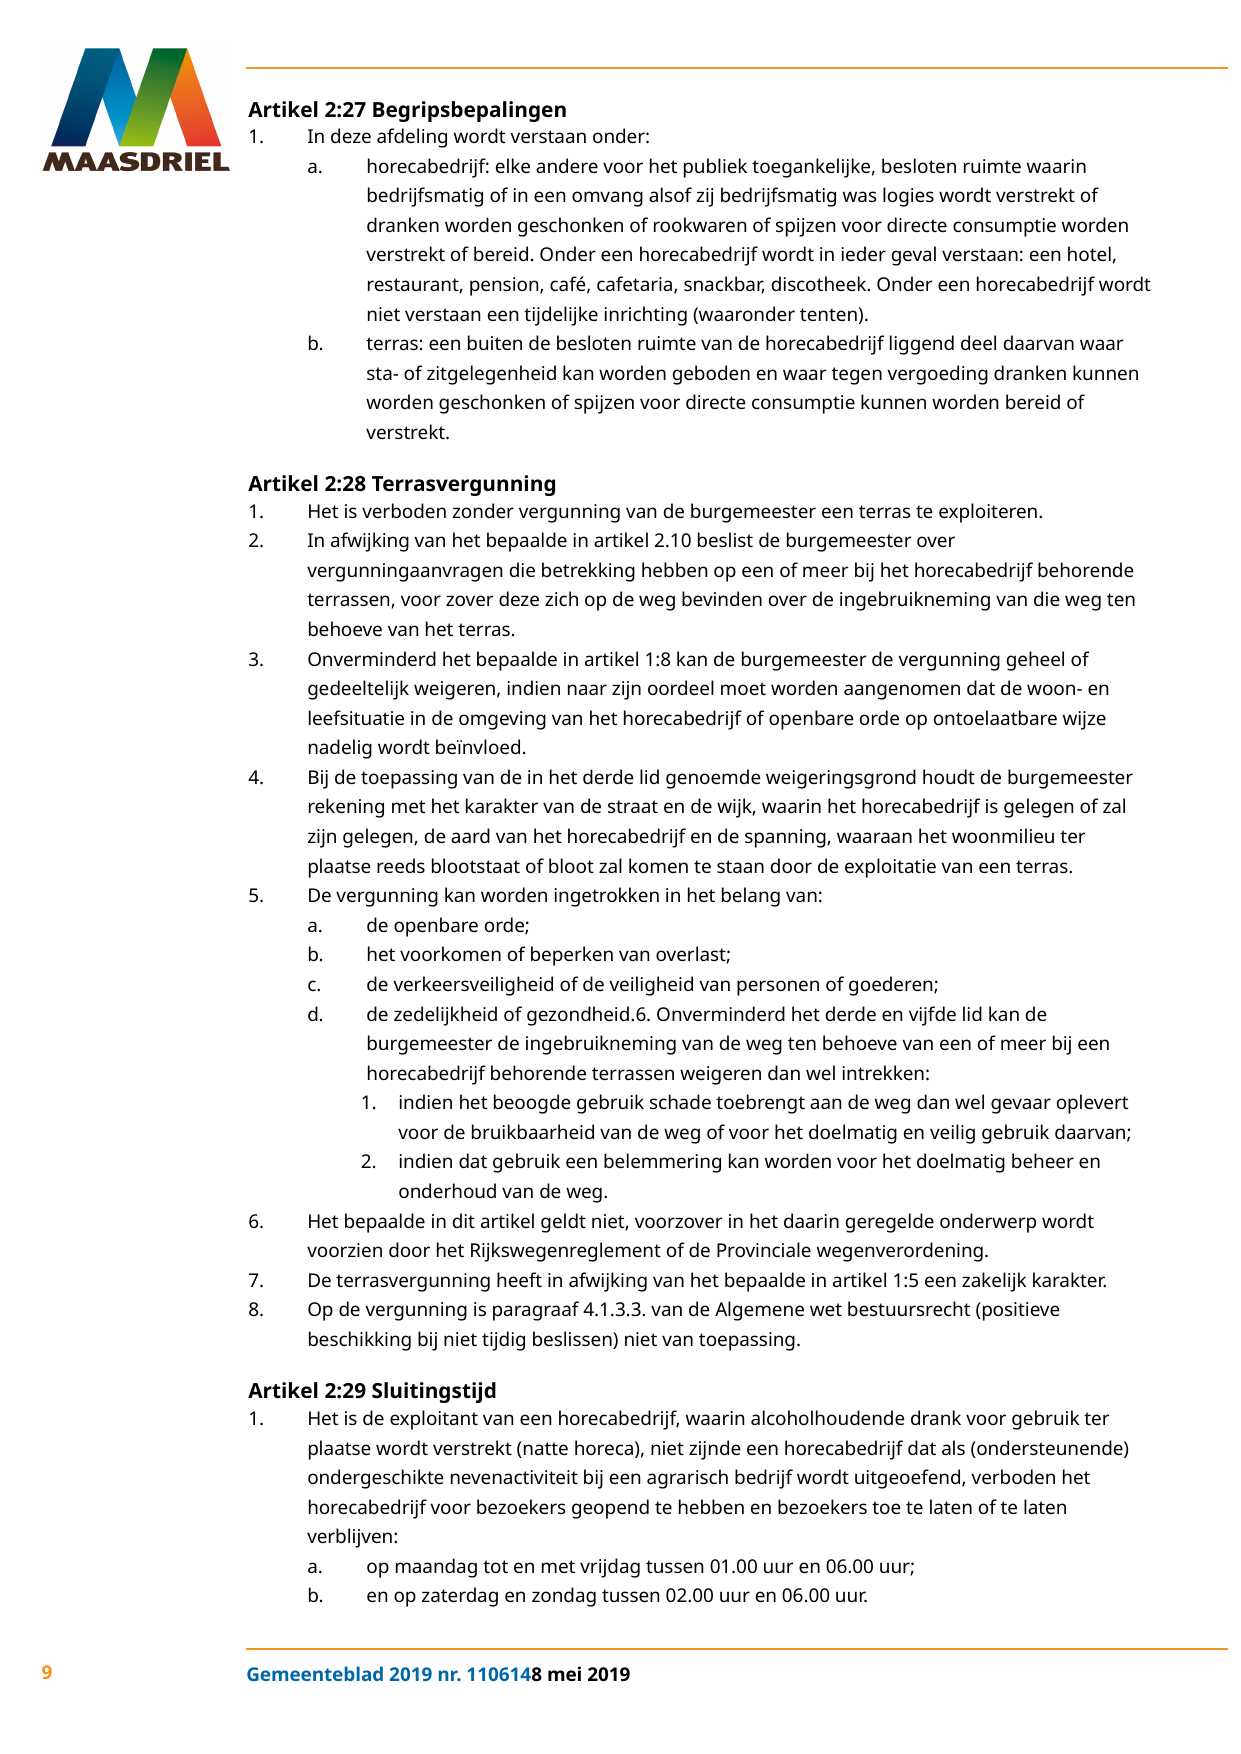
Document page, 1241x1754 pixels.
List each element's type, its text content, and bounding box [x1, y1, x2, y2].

list het voorkomen of beperken van overlast; [307, 942, 1152, 967]
picture [41, 47, 231, 172]
list terras: een buiten de besloten ruimte van de horecabedrijf liggend deel daarvan waar sta- of zitgelegenheid kan worden geboden en waar tegen vergoeding dranken kunnen worden geschonken of spijzen voor directe consumptie kunnen worden bereid of verstrekt. [307, 330, 1152, 445]
list de zedelijkheid of gezondheid.6. Onverminderd het derde en vijfde lid kan de burgemeester de ingebruikneming van de weg ten behoeve van een of meer bij een horecabedrijf behorende terrassen weigeren dan wel intrekken: [307, 1001, 1152, 1086]
text Artikel 2:29 Sluitingstijd [248, 1377, 1152, 1405]
list indien het beoogde gebruik schade toebrengt aan de weg dan wel gevaar oplevert voor de bruikbaarheid van de weg of voor het doelmatig en veilig gebruik daarvan; [361, 1089, 1152, 1145]
list Op de vergunning is paragraaf 4.1.3.3. van de Algemene wet bestuursrecht (positieve beschikking bij niet tijdig beslissen) niet van toepassing. [248, 1297, 1152, 1352]
list op maandag tot en met vrijdag tussen 01.00 uur en 06.00 uur; [307, 1553, 1152, 1579]
list de verkeersveiligheid of de veiligheid van personen of goederen; [307, 971, 1152, 997]
list Onverminderd het bepaalde in artikel 1:8 kan de burgemeester de vergunning geheel of gedeeltelijk weigeren, indien naar zijn oordeel moet worden aangenomen dat de woon- en leefsituatie in de omgeving van het horecabedrijf of openbare orde op ontoelaatbare wijze nadelig wordt beïnvloed. [248, 646, 1152, 760]
list De vergunning kan worden ingetrokken in het belang van: [248, 882, 1152, 908]
list Het is de exploitant van een horecabedrijf, waarin alcoholhoudende drank voor gebruik ter plaatse wordt verstrekt (natte horeca), niet zijnde een horecabedrijf dat als (ondersteunende) ondergeschikte nevenactiviteit bij een agrarisch bedrijf wordt uitgeoefend, verboden het horecabedrijf voor bezoekers geopend te hebben en bezoekers toe te laten of te laten verblijven: [248, 1405, 1152, 1549]
list de openbare orde; [307, 912, 1152, 938]
text Artikel 2:27 Begripsbepalingen [248, 95, 1152, 123]
list Bij de toepassing van de in het derde lid genoemde weigeringsgrond houdt de burgemeester rekening met het karakter van de straat en de wijk, waarin het horecabedrijf is gelegen of zal zijn gelegen, de aard van het horecabedrijf en de spanning, waaraan het woonmilieu ter plaatse reeds blootstaat of bloot zal komen te staan door de exploitatie van een terras. [248, 764, 1152, 879]
list Het is verboden zonder vergunning van de burgemeester een terras te exploiteren. [248, 498, 1152, 524]
list In deze afdeling wordt verstaan onder: [248, 123, 1152, 149]
list indien dat gebruik een belemmering kan worden voor het doelmatig beheer en onderhoud van de weg. [361, 1149, 1152, 1204]
list horecabedrijf: elke andere voor het publiek toegankelijke, besloten ruimte waarin bedrijfsmatig of in een omvang alsof zij bedrijfsmatig was logies wordt verstrekt of dranken worden geschonken of rookwaren of spijzen voor directe consumptie worden verstrekt of bereid. Onder een horecabedrijf wordt in ieder geval verstaan: een hotel, restaurant, pension, café, cafetaria, snackbar, discotheek. Onder een horecabedrijf wordt niet verstaan een tijdelijke inrichting (waaronder tenten). [307, 153, 1152, 326]
list Het bepaalde in dit artikel geldt niet, voorzover in het daarin geregelde onderwerp wordt voorzien door het Rijkswegenreglement of de Provinciale wegenverordening. [248, 1208, 1152, 1263]
text Artikel 2:28 Terrasvergunning [248, 469, 1152, 498]
list en op zaterdag en zondag tussen 02.00 uur en 06.00 uur. [307, 1583, 1152, 1608]
list De terrasvergunning heeft in afwijking van het bepaalde in artikel 1:5 een zakelijk karakter. [248, 1267, 1152, 1293]
list In afwijking van het bepaalde in artikel 2.10 beslist de burgemeester over vergunningaanvragen die betrekking hebben op een of meer bij het horecabedrijf behorende terrassen, voor zover deze zich op de weg bevinden over de ingebruikneming van die weg ten behoeve van het terras. [248, 527, 1152, 642]
